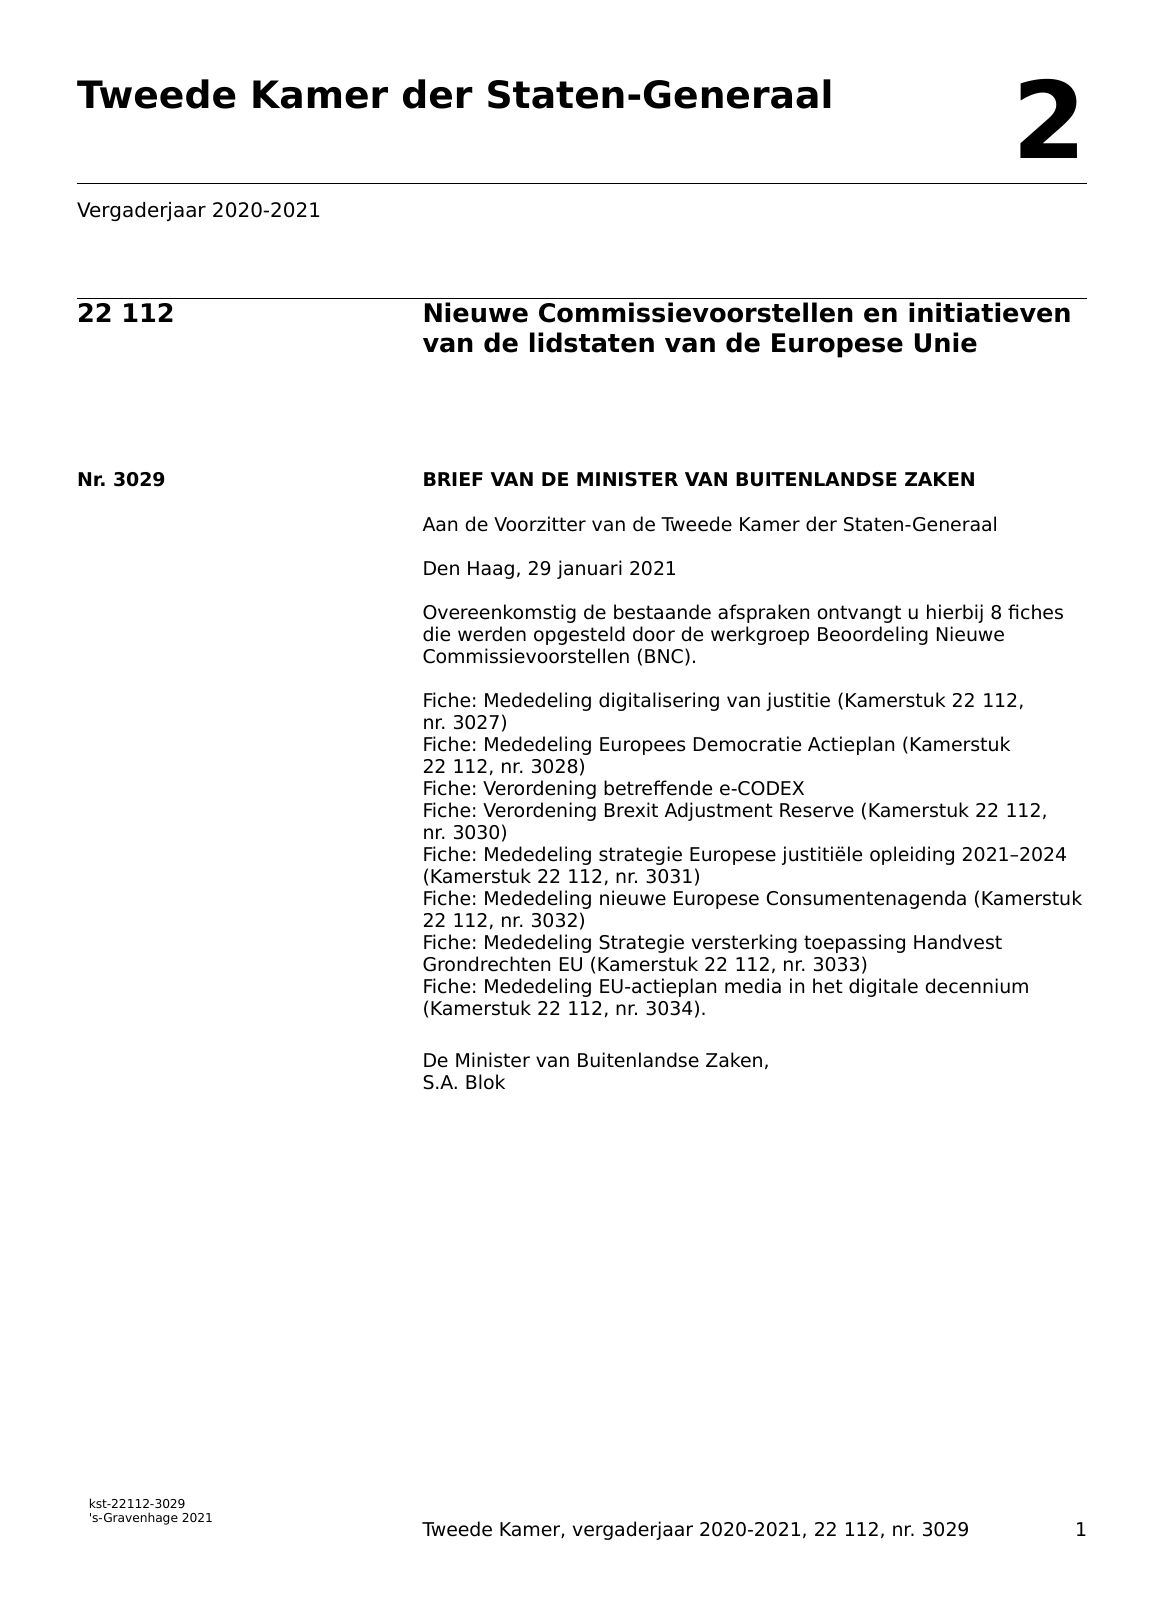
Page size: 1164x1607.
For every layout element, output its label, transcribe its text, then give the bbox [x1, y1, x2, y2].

text Fiche: Mededeling Strategie versterking toepassing Handvest Grondrechten EU (Kamerstuk 22 112, nr. 3033) [422, 932, 1087, 976]
text Aan de Voorzitter van de Tweede Kamer der Staten-Generaal [422, 513, 1087, 536]
subtitle 22 112 Nieuwe Commissievoorstellen en initiatieven van de lidstaten van de Europese Unie [77, 299, 1087, 358]
text 's-Gravenhage 2021 [88, 1511, 323, 1525]
text Fiche: Mededeling EU-actieplan media in het digitale decennium (Kamerstuk 22 112, nr. 3034). [422, 976, 1087, 1020]
text Overeenkomstig de bestaande afspraken ontvangt u hierbij 8 fiches die werden opgesteld door de werkgroep Beoordeling Nieuwe Commissievoorstellen (BNC). [422, 602, 1087, 668]
text Fiche: Mededeling Europees Democratie Actieplan (Kamerstuk 22 112, nr. 3028) [422, 734, 1087, 778]
text Fiche: Verordening Brexit Adjustment Reserve (Kamerstuk 22 112, nr. 3030) [422, 800, 1087, 844]
subtitle Nr. 3029 BRIEF VAN DE MINISTER VAN BUITENLANDSE ZAKEN [77, 469, 1087, 491]
text Den Haag, 29 januari 2021 [422, 558, 1087, 580]
text Fiche: Mededeling strategie Europese justitiële opleiding 2021–2024 (Kamerstuk 22 112, nr. 3031) [422, 844, 1087, 888]
text kst-22112-3029 [88, 1497, 323, 1511]
table_header 2 [886, 59, 1087, 183]
table_header Tweede Kamer der Staten-Generaal [77, 59, 886, 183]
text Fiche: Verordening betreffende e-CODEX [422, 778, 1087, 800]
text Fiche: Mededeling digitalisering van justitie (Kamerstuk 22 112, nr. 3027) [422, 690, 1087, 734]
text Fiche: Mededeling nieuwe Europese Consumentenagenda (Kamerstuk 22 112, nr. 3032) [422, 888, 1087, 932]
table_cell Vergaderjaar 2020-2021 [77, 184, 1087, 298]
text De Minister van Buitenlandse Zaken, S.A. Blok [422, 1050, 1087, 1094]
